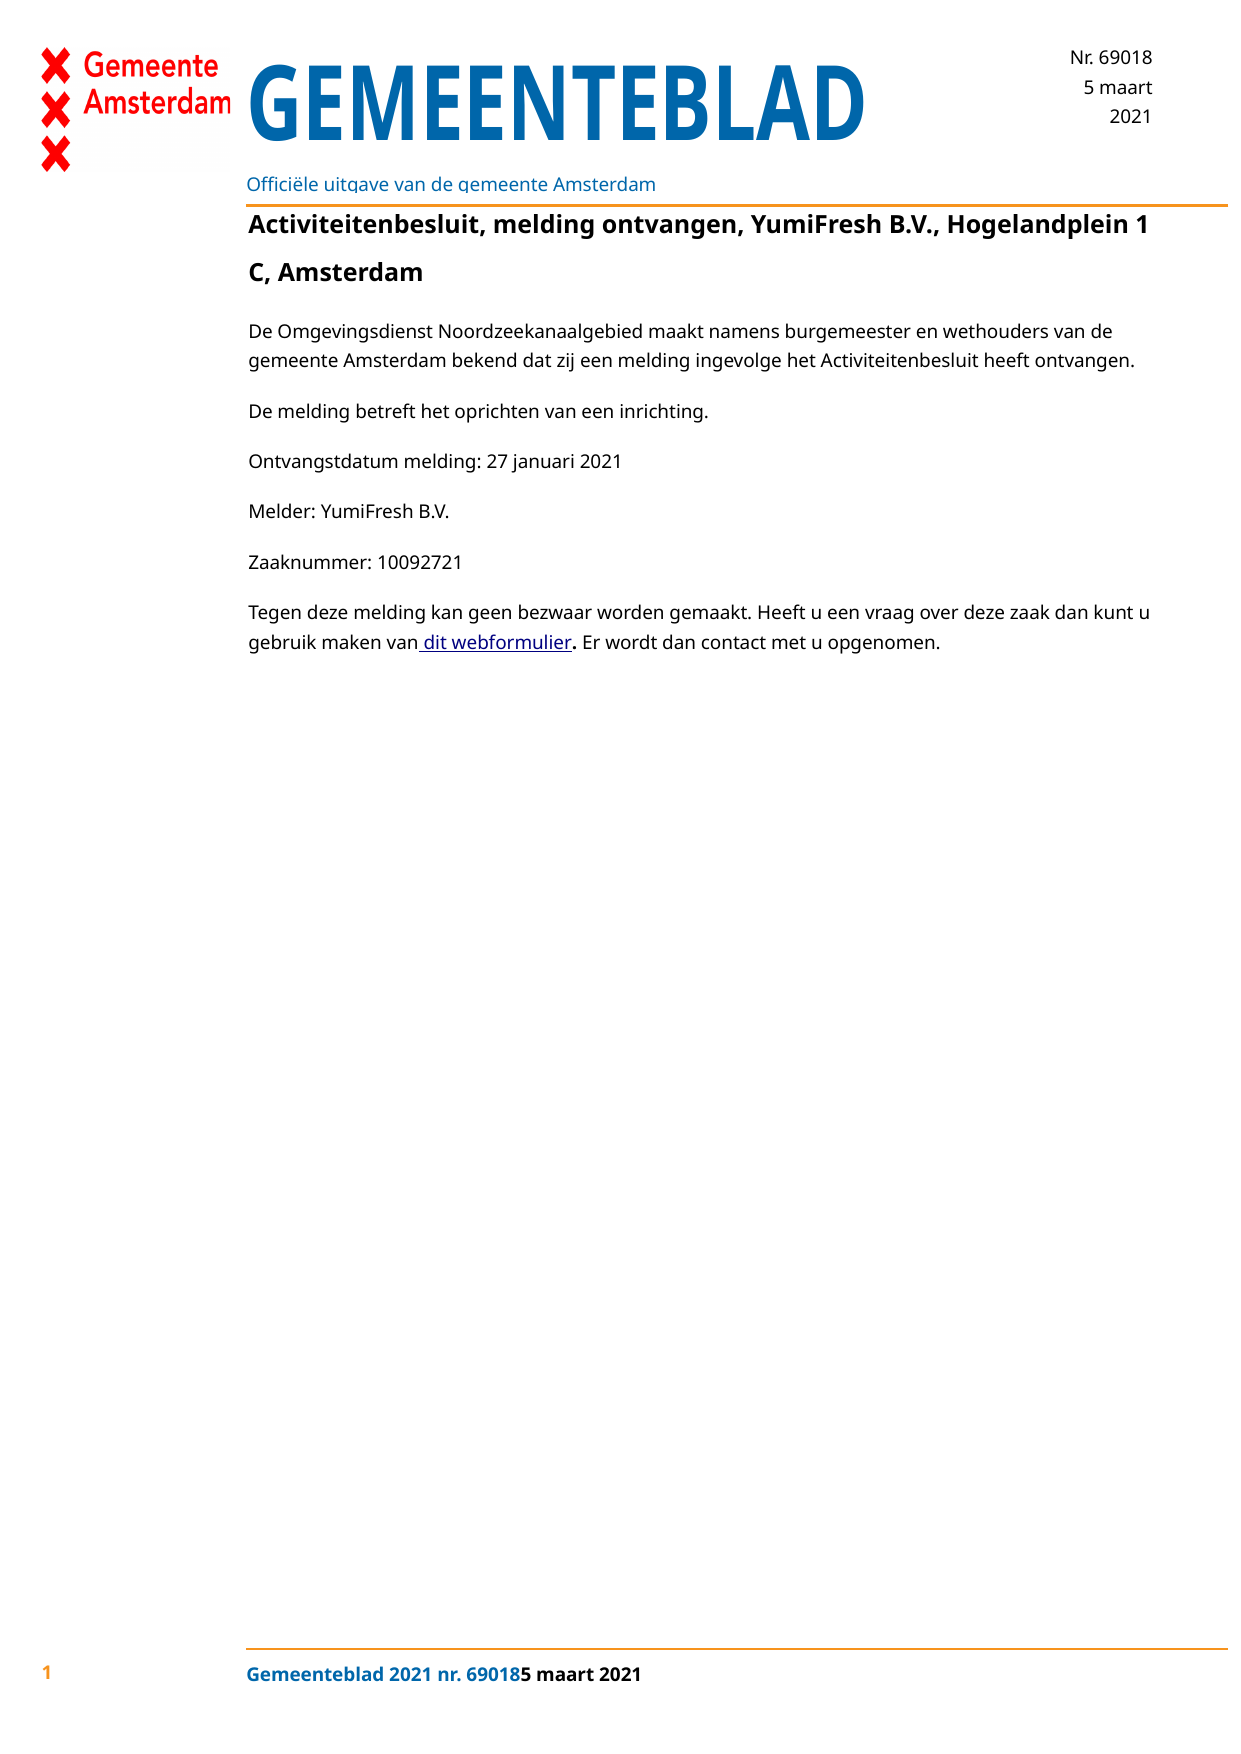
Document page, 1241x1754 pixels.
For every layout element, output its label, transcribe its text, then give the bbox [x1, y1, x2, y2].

picture [41, 47, 231, 172]
text De Omgevingsdienst Noordzeekanaalgebied maakt namens burgemeester en wethouders van de gemeente Amsterdam bekend dat zij een melding ingevolge het Activiteitenbesluit heeft ontvangen. [248, 318, 1152, 373]
text Tegen deze melding kan geen bezwaar worden gemaakt. Heeft u een vraag over deze zaak dan kunt u gebruik maken van dit webformulier. Er wordt dan contact met u opgenomen. [248, 599, 1152, 655]
text Melder: YumiFresh B.V. [248, 499, 1152, 524]
text Zaaknummer: 10092721 [248, 549, 1152, 575]
text Activiteitenbesluit, melding ontvangen, YumiFresh B.V., Hogelandplein 1 C, Amsterdam [248, 207, 1152, 288]
text De melding betreft het oprichten van een inrichting. [248, 398, 1152, 424]
text Ontvangstdatum melding: 27 januari 2021 [248, 448, 1152, 474]
